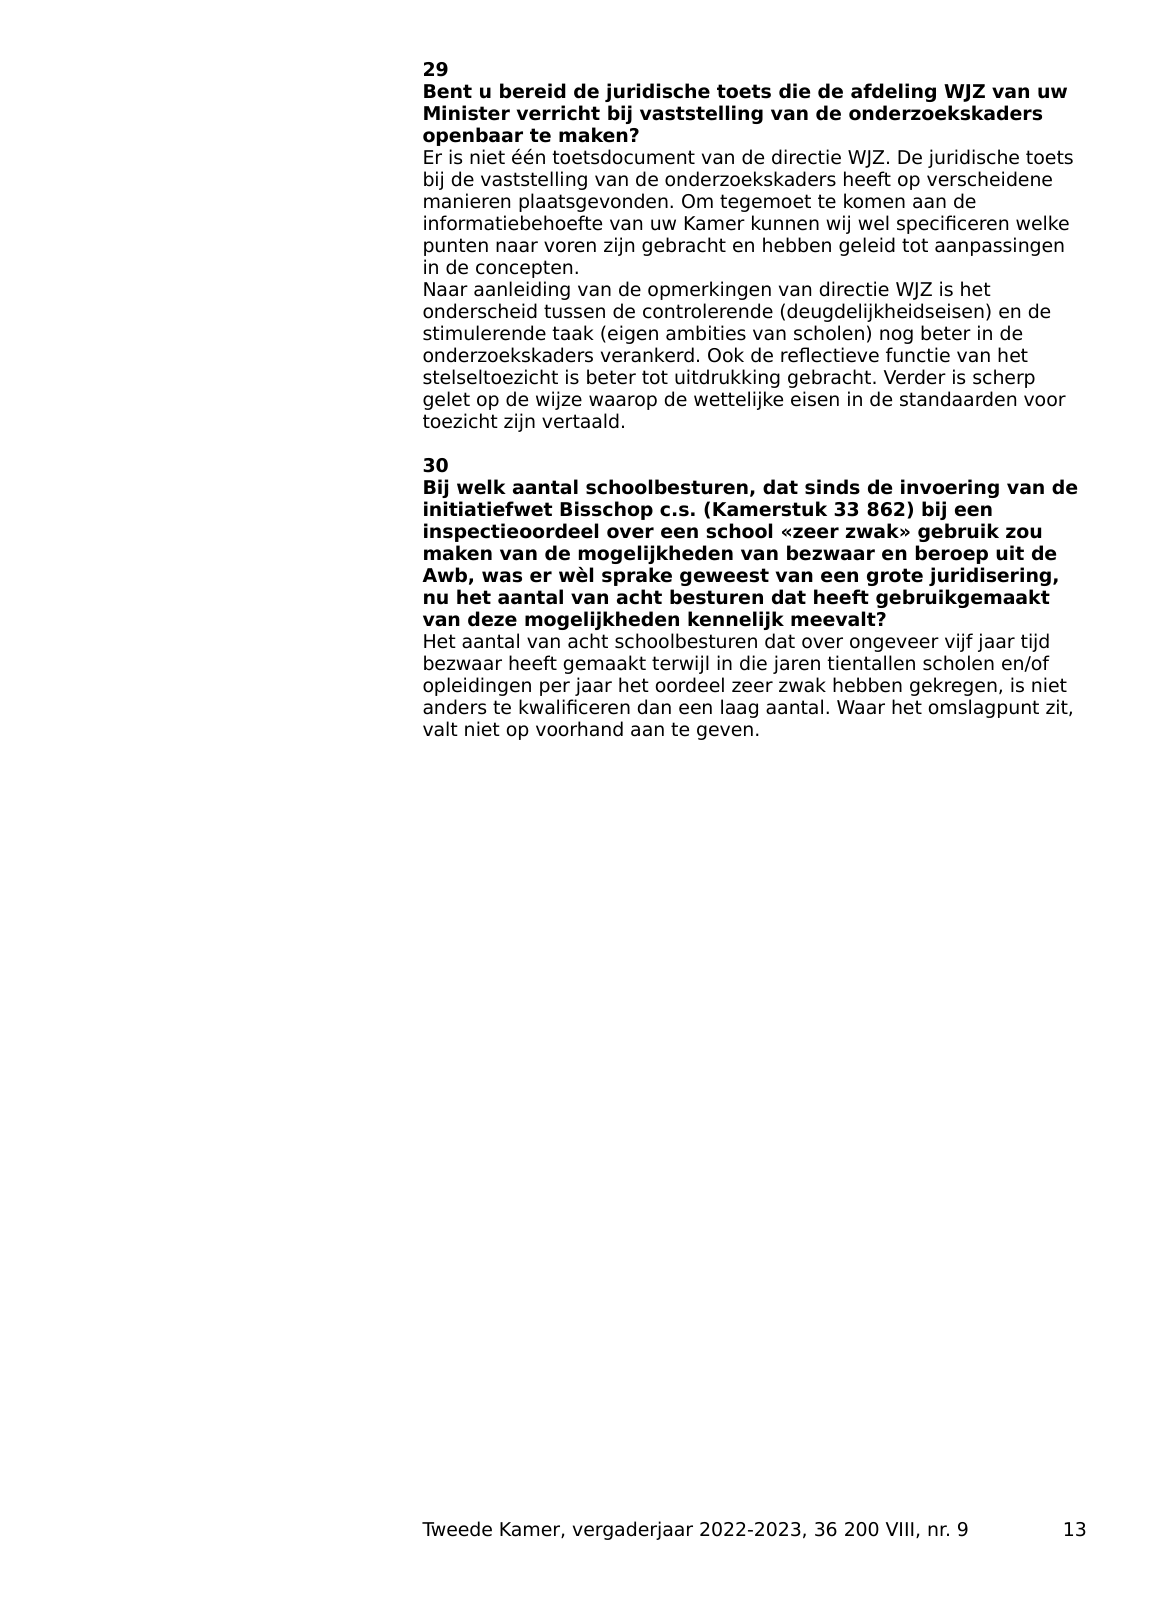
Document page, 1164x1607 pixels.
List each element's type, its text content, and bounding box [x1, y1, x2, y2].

text Naar aanleiding van de opmerkingen van directie WJZ is het onderscheid tussen de controlerende (deugdelijkheidseisen) en de stimulerende taak (eigen ambities van scholen) nog beter in de onderzoekskaders verankerd. Ook de reflectieve functie van het stelseltoezicht is beter tot uitdrukking gebracht. Verder is scherp gelet op de wijze waarop de wettelijke eisen in de standaarden voor toezicht zijn vertaald. [422, 279, 1087, 433]
text 29 [422, 59, 1087, 81]
text Bent u bereid de juridische toets die de afdeling WJZ van uw Minister verricht bij vaststelling van de onderzoekskaders openbaar te maken? [422, 81, 1087, 147]
text Het aantal van acht schoolbesturen dat over ongeveer vijf jaar tijd bezwaar heeft gemaakt terwijl in die jaren tientallen scholen en/of opleidingen per jaar het oordeel zeer zwak hebben gekregen, is niet anders te kwalificeren dan een laag aantal. Waar het omslagpunt zit, valt niet op voorhand aan te geven. [422, 631, 1087, 741]
text Bij welk aantal schoolbesturen, dat sinds de invoering van de initiatiefwet Bisschop c.s. (Kamerstuk 33 862) bij een inspectieoordeel over een school «zeer zwak» gebruik zou maken van de mogelijkheden van bezwaar en beroep uit de Awb, was er wèl sprake geweest van een grote juridisering, nu het aantal van acht besturen dat heeft gebruikgemaakt van deze mogelijkheden kennelijk meevalt? [422, 477, 1087, 631]
text 30 [422, 455, 1087, 477]
text Er is niet één toetsdocument van de directie WJZ. De juridische toets bij de vaststelling van de onderzoekskaders heeft op verscheidene manieren plaatsgevonden. Om tegemoet te komen aan de informatiebehoefte van uw Kamer kunnen wij wel specificeren welke punten naar voren zijn gebracht en hebben geleid tot aanpassingen in de concepten. [422, 147, 1087, 279]
